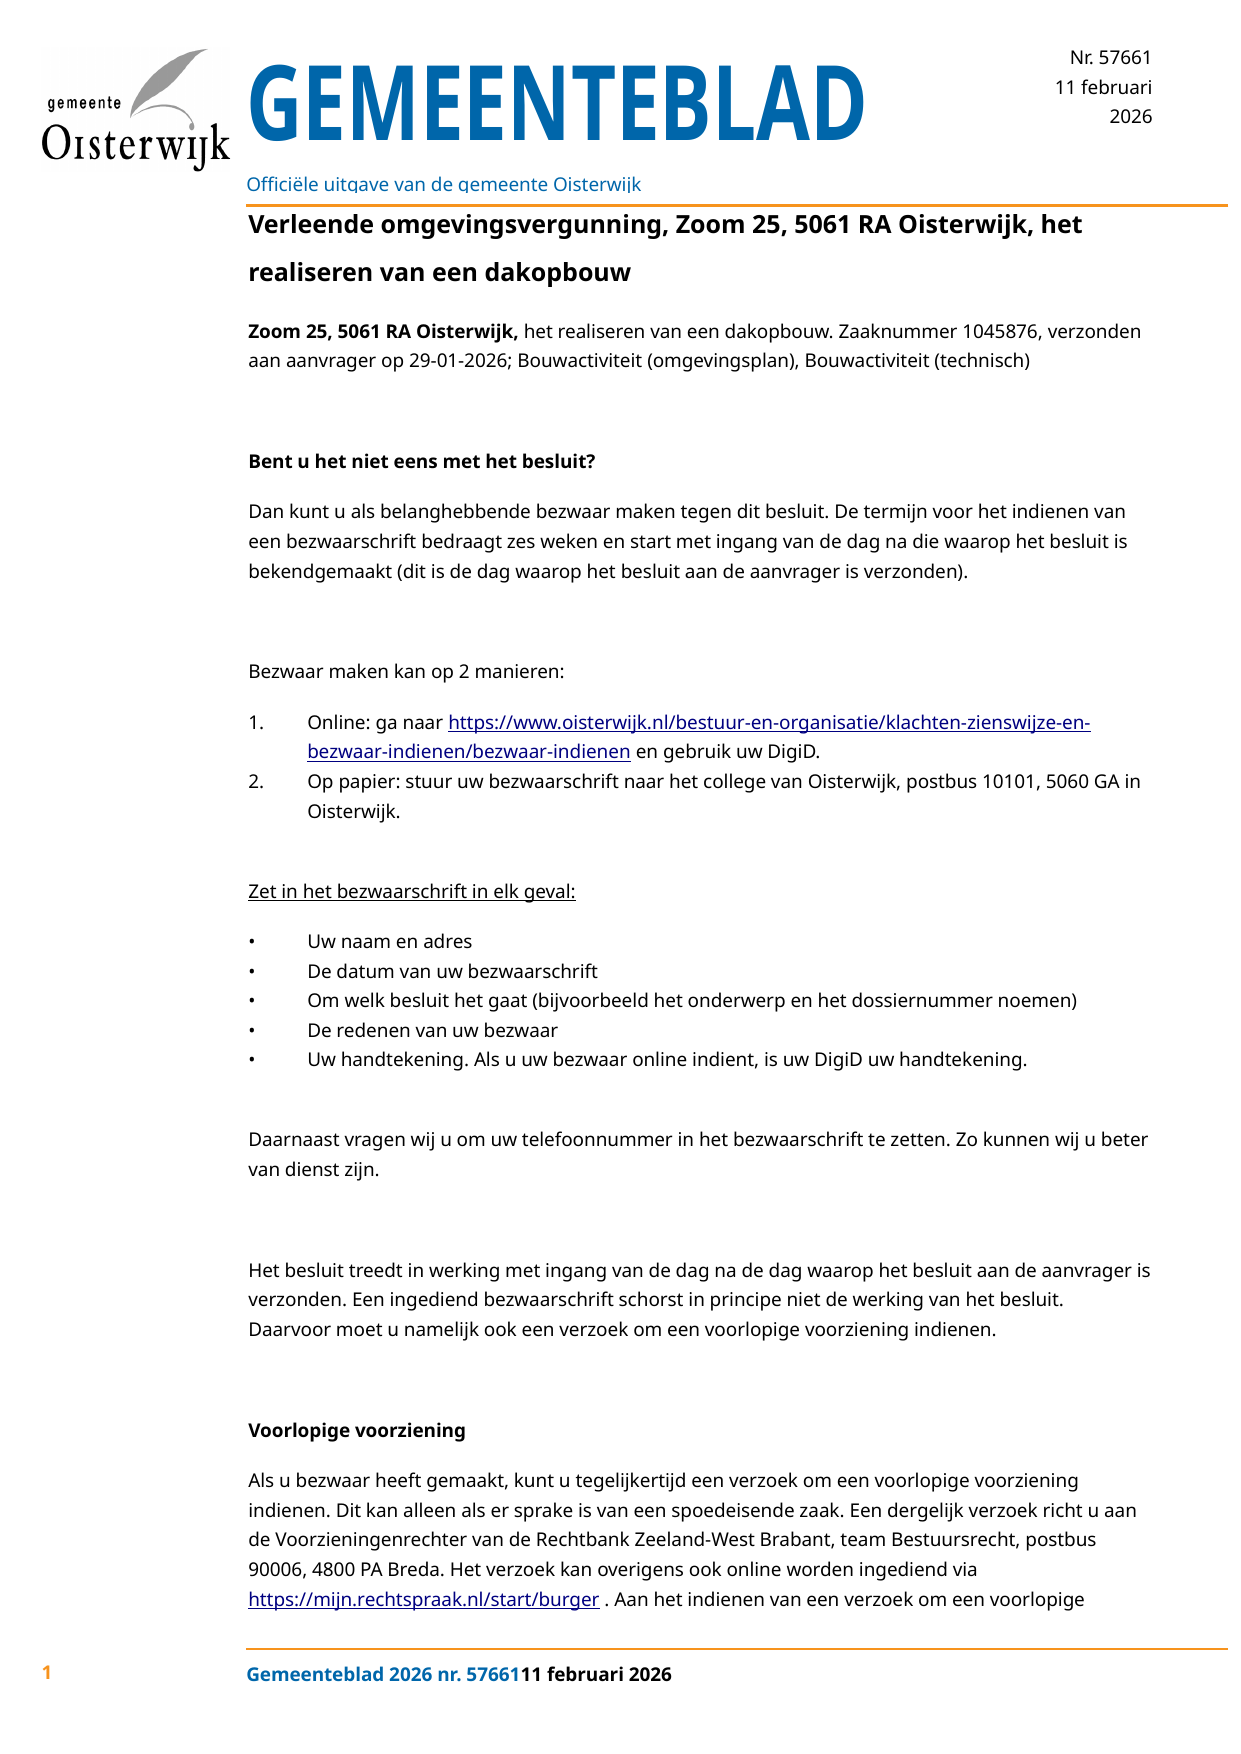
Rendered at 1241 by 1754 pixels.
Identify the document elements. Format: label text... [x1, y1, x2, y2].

list Online: ga naar https://www.oisterwijk.nl/bestuur-en-organisatie/klachten-zienswijze-en-bezwaar-indienen/bezwaar-indienen en gebruik uw DigiD. [248, 709, 1152, 764]
list De redenen van uw bezwaar [248, 1017, 1152, 1043]
text Dan kunt u als belanghebbende bezwaar maken tegen dit besluit. De termijn voor het indienen van een bezwaarschrift bedraagt zes weken en start met ingang van de dag na die waarop het besluit is bekendgemaakt (dit is de dag waarop het besluit aan de aanvrager is verzonden). [248, 499, 1152, 584]
text Zet in het bezwaarschrift in elk geval: [248, 878, 1152, 904]
text Verleende omgevingsvergunning, Zoom 25, 5061 RA Oisterwijk, het realiseren van een dakopbouw [248, 207, 1152, 288]
text Bezwaar maken kan op 2 manieren: [248, 659, 1152, 684]
text Daarnaast vragen wij u om uw telefoonnummer in het bezwaarschrift te zetten. Zo kunnen wij u beter van dienst zijn. [248, 1127, 1152, 1182]
list Uw naam en adres [248, 928, 1152, 954]
text Het besluit treedt in werking met ingang van de dag na de dag waarop het besluit aan de aanvrager is verzonden. Een ingediend bezwaarschrift schorst in principe niet de werking van het besluit. Daarvoor moet u namelijk ook een verzoek om een voorlopige voorziening indienen. [248, 1257, 1152, 1342]
picture [41, 47, 231, 172]
text Voorlopige voorziening [248, 1417, 1152, 1443]
list Op papier: stuur uw bezwaarschrift naar het college van Oisterwijk, postbus 10101, 5060 GA in Oisterwijk. [248, 768, 1152, 824]
list Om welk besluit het gaat (bijvoorbeeld het onderwerp en het dossiernummer noemen) [248, 987, 1152, 1013]
list Uw handtekening. Als u uw bezwaar online indient, is uw DigiD uw handtekening. [248, 1047, 1152, 1072]
text Zoom 25, 5061 RA Oisterwijk, het realiseren van een dakopbouw. Zaaknummer 1045876, verzonden aan aanvrager op 29-01-2026; Bouwactiviteit (omgevingsplan), Bouwactiviteit (technisch) [248, 318, 1152, 373]
list De datum van uw bezwaarschrift [248, 958, 1152, 984]
text Als u bezwaar heeft gemaakt, kunt u tegelijkertijd een verzoek om een voorlopige voorziening indienen. Dit kan alleen als er sprake is van een spoedeisende zaak. Een dergelijk verzoek richt u aan de Voorzieningenrechter van de Rechtbank Zeeland-West Brabant, team Bestuursrecht, postbus 90006, 4800 PA Breda. Het verzoek kan overigens ook online worden ingediend via https://mijn.rechtspraak.nl/start/burger . Aan het indienen van een verzoek om een voorlopige [248, 1467, 1152, 1612]
text Bent u het niet eens met het besluit? [248, 448, 1152, 474]
